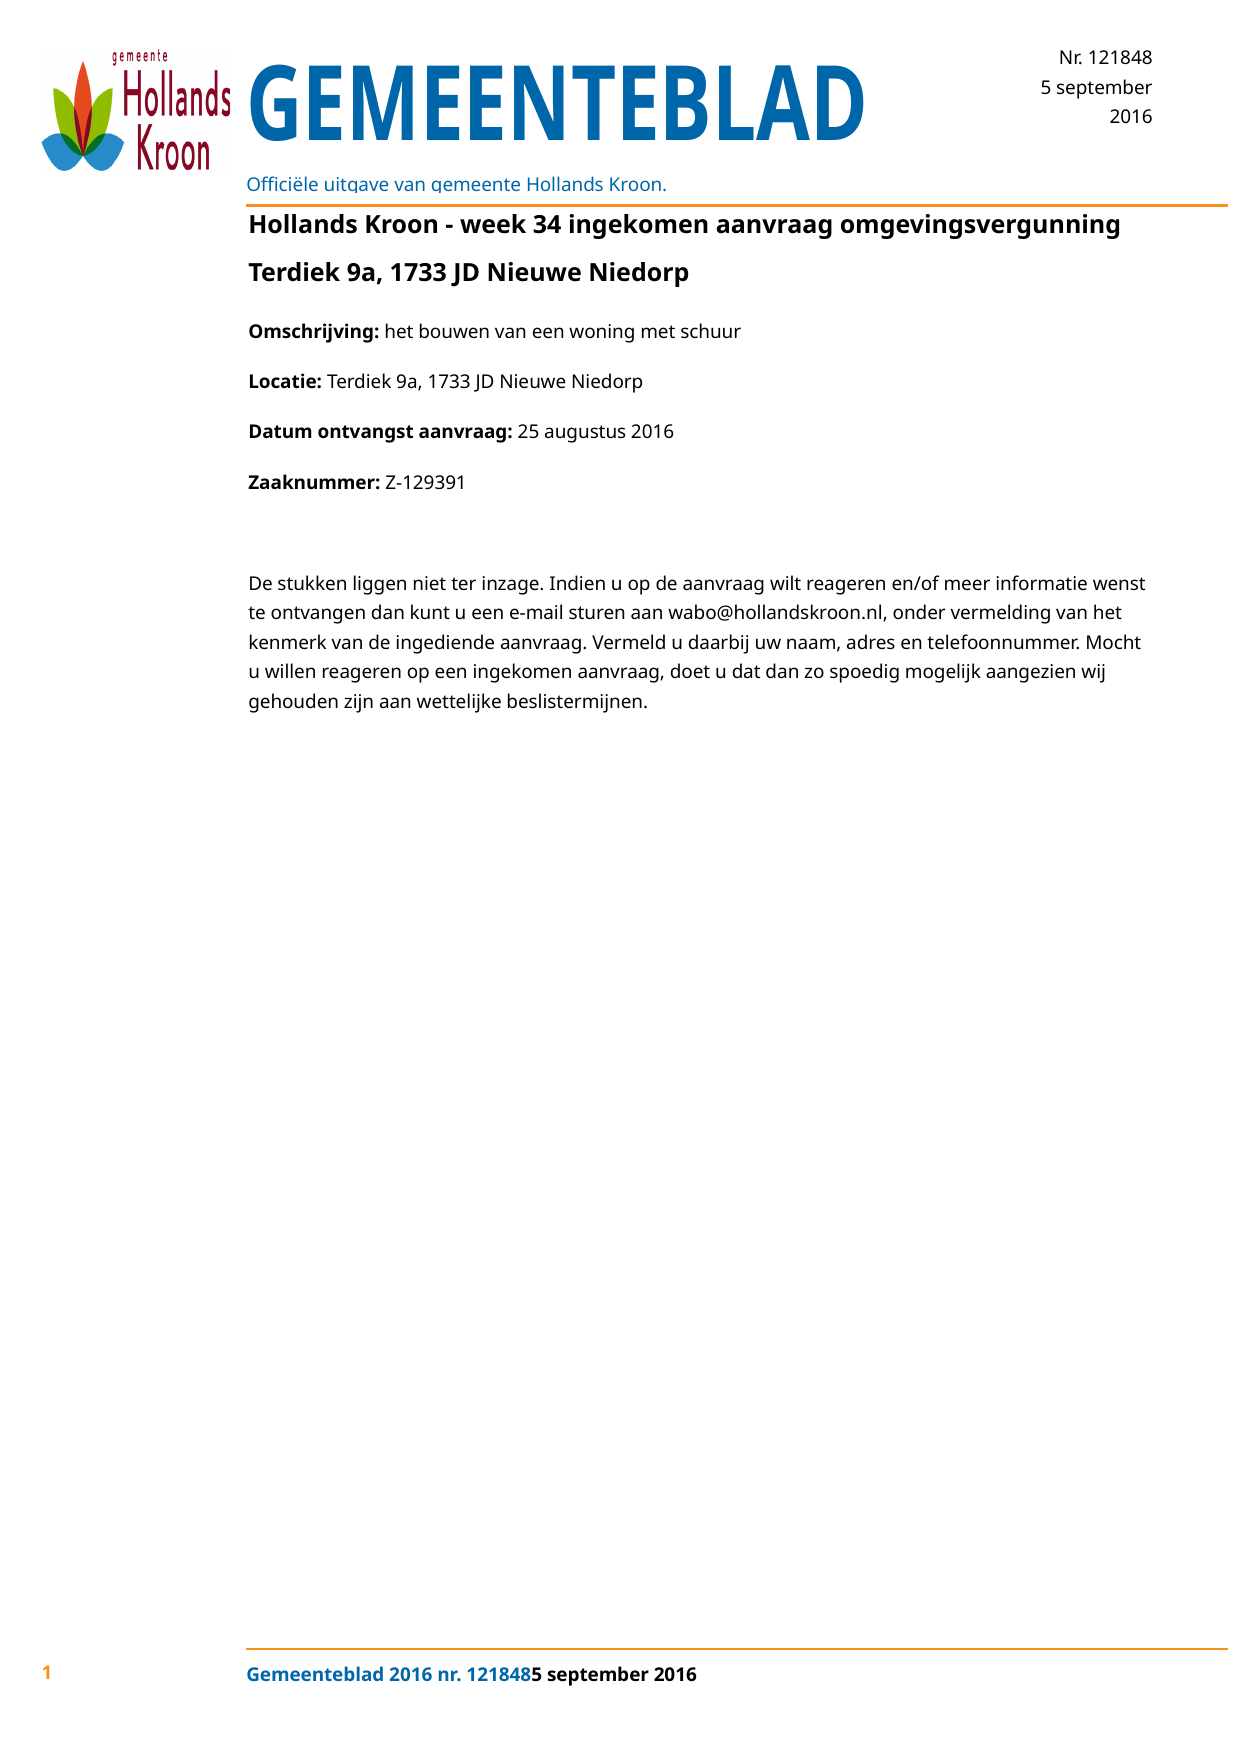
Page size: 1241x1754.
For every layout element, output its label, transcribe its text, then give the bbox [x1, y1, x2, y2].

text Datum ontvangst aanvraag: 25 augustus 2016 [248, 419, 1152, 444]
text Hollands Kroon - week 34 ingekomen aanvraag omgevingsvergunning Terdiek 9a, 1733 JD Nieuwe Niedorp [248, 207, 1152, 288]
text Locatie: Terdiek 9a, 1733 JD Nieuwe Niedorp [248, 368, 1152, 394]
text Zaaknummer: Z-129391 [248, 469, 1152, 495]
text De stukken liggen niet ter inzage. Indien u op de aanvraag wilt reageren en/of meer informatie wenst te ontvangen dan kunt u een e-mail sturen aan wabo@hollandskroon.nl, onder vermelding van het kenmerk van de ingediende aanvraag. Vermeld u daarbij uw naam, adres en telefoonnummer. Mocht u willen reageren op een ingekomen aanvraag, doet u dat dan zo spoedig mogelijk aangezien wij gehouden zijn aan wettelijke beslistermijnen. [248, 570, 1152, 714]
picture [41, 47, 231, 172]
text Omschrijving: het bouwen van een woning met schuur [248, 318, 1152, 344]
